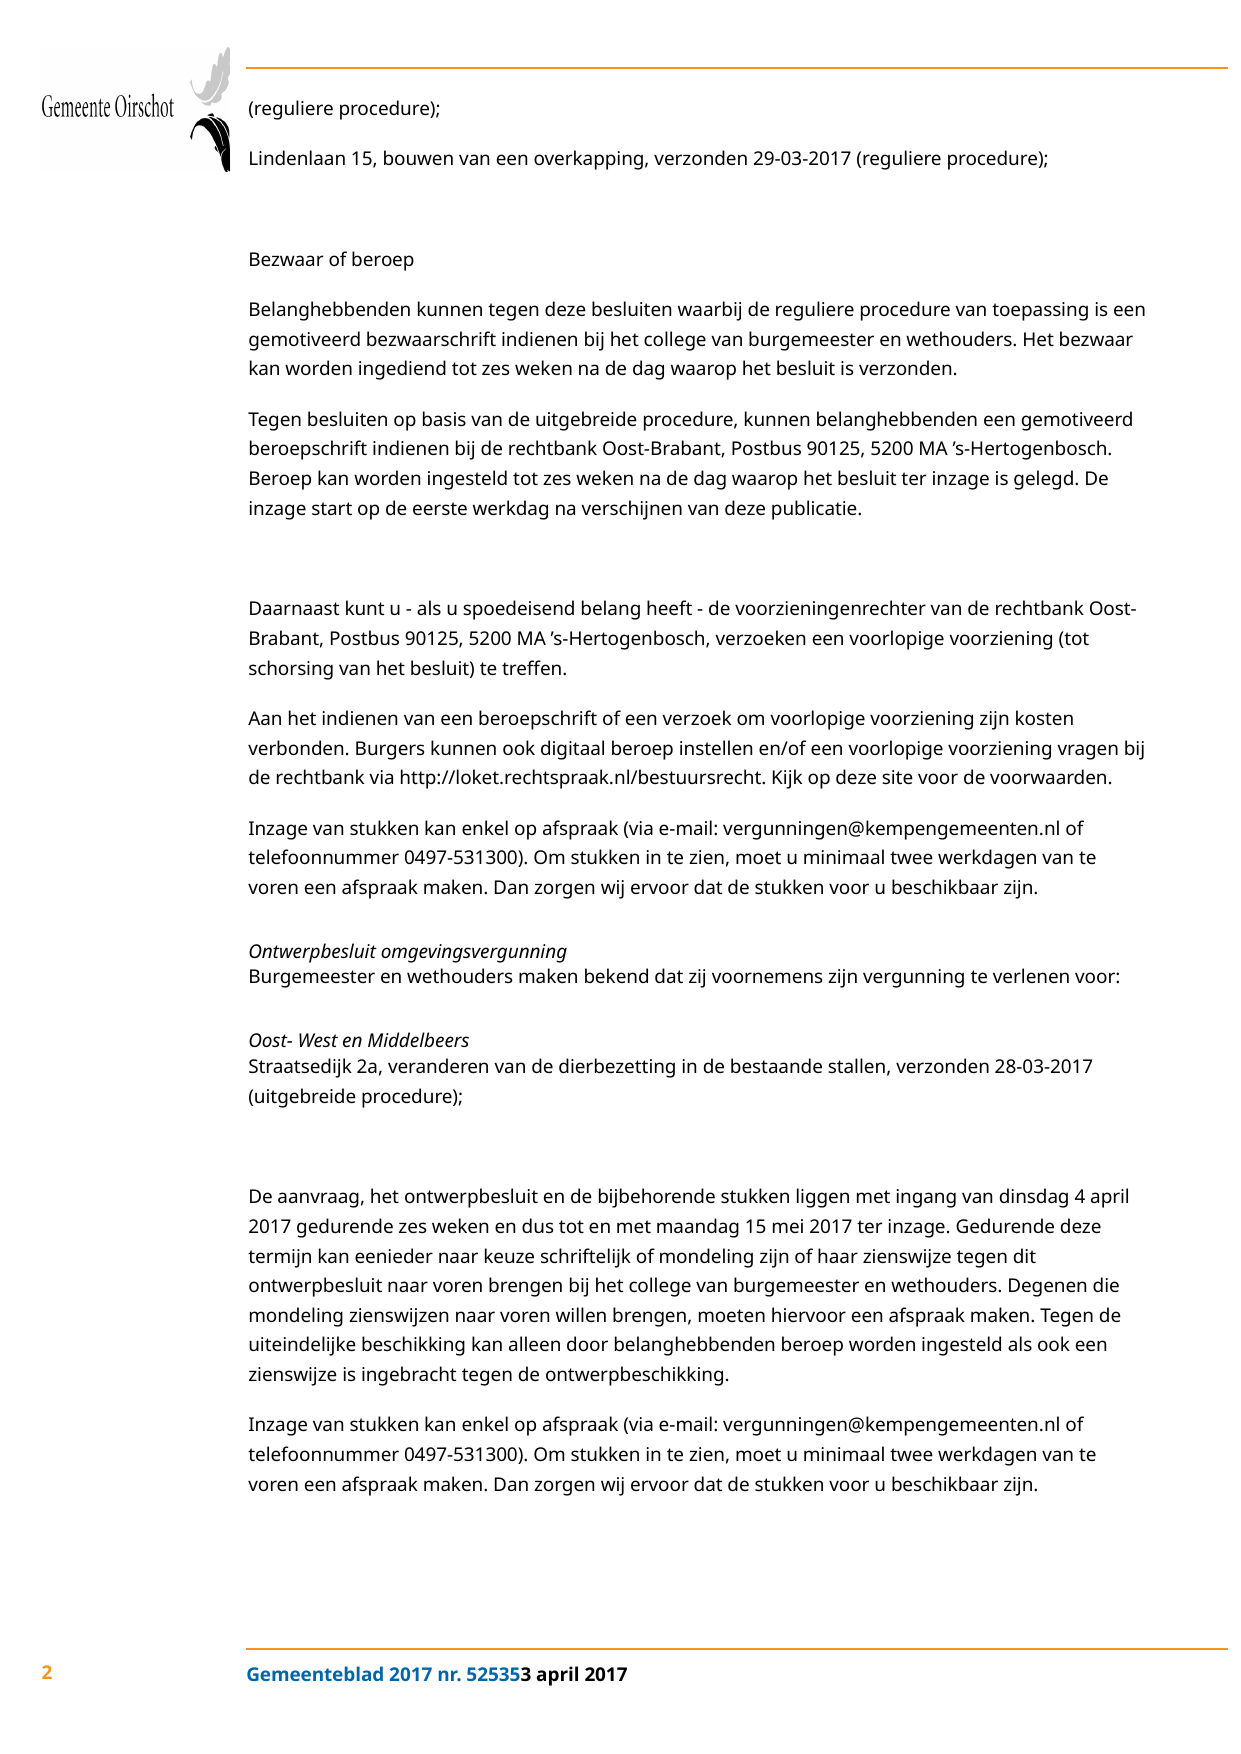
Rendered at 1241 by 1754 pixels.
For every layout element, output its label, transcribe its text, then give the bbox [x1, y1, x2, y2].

text Inzage van stukken kan enkel op afspraak (via e-mail: vergunningen@kempengemeenten.nl of telefoonnummer 0497-531300). Om stukken in te zien, moet u minimaal twee werkdagen van te voren een afspraak maken. Dan zorgen wij ervoor dat de stukken voor u beschikbaar zijn. [248, 815, 1152, 900]
text Bezwaar of beroep [248, 246, 1152, 272]
text Daarnaast kunt u - als u spoedeisend belang heeft - de voorzieningenrechter van de rechtbank Oost-Brabant, Postbus 90125, 5200 MA ’s-Hertogenbosch, verzoeken een voorlopige voorziening (tot schorsing van het besluit) te treffen. [248, 596, 1152, 681]
text (reguliere procedure); [248, 95, 1152, 121]
picture [41, 47, 231, 172]
text Tegen besluiten op basis van de uitgebreide procedure, kunnen belanghebbenden een gemotiveerd beroepschrift indienen bij de rechtbank Oost-Brabant, Postbus 90125, 5200 MA ’s-Hertogenbosch. Beroep kan worden ingesteld tot zes weken na de dag waarop het besluit ter inzage is gelegd. De inzage start op de eerste werkdag na verschijnen van deze publicatie. [248, 406, 1152, 521]
text Oost- West en Middelbeers [248, 1028, 1152, 1053]
text Belanghebbenden kunnen tegen deze besluiten waarbij de reguliere procedure van toepassing is een gemotiveerd bezwaarschrift indienen bij het college van burgemeester en wethouders. Het bezwaar kan worden ingediend tot zes weken na de dag waarop het besluit is verzonden. [248, 296, 1152, 381]
text Ontwerpbesluit omgevingsvergunning [248, 938, 1152, 964]
text Aan het indienen van een beroepschrift of een verzoek om voorlopige voorziening zijn kosten verbonden. Burgers kunnen ook digitaal beroep instellen en/of een voorlopige voorziening vragen bij de rechtbank via http://loket.rechtspraak.nl/bestuursrecht. Kijk op deze site voor de voorwaarden. [248, 705, 1152, 790]
text Inzage van stukken kan enkel op afspraak (via e-mail: vergunningen@kempengemeenten.nl of telefoonnummer 0497-531300). Om stukken in te zien, moet u minimaal twee werkdagen van te voren een afspraak maken. Dan zorgen wij ervoor dat de stukken voor u beschikbaar zijn. [248, 1412, 1152, 1497]
text Burgemeester en wethouders maken bekend dat zij voornemens zijn vergunning te verlenen voor: [248, 964, 1152, 989]
text Lindenlaan 15, bouwen van een overkapping, verzonden 29-03-2017 (reguliere procedure); [248, 145, 1152, 171]
text De aanvraag, het ontwerpbesluit en de bijbehorende stukken liggen met ingang van dinsdag 4 april 2017 gedurende zes weken en dus tot en met maandag 15 mei 2017 ter inzage. Gedurende deze termijn kan eenieder naar keuze schriftelijk of mondeling zijn of haar zienswijze tegen dit ontwerpbesluit naar voren brengen bij het college van burgemeester en wethouders. Degenen die mondeling zienswijzen naar voren willen brengen, moeten hiervoor een afspraak maken. Tegen de uiteindelijke beschikking kan alleen door belanghebbenden beroep worden ingesteld als ook een zienswijze is ingebracht tegen de ontwerpbeschikking. [248, 1184, 1152, 1387]
text Straatsedijk 2a, veranderen van de dierbezetting in de bestaande stallen, verzonden 28-03-2017 (uitgebreide procedure); [248, 1053, 1152, 1109]
